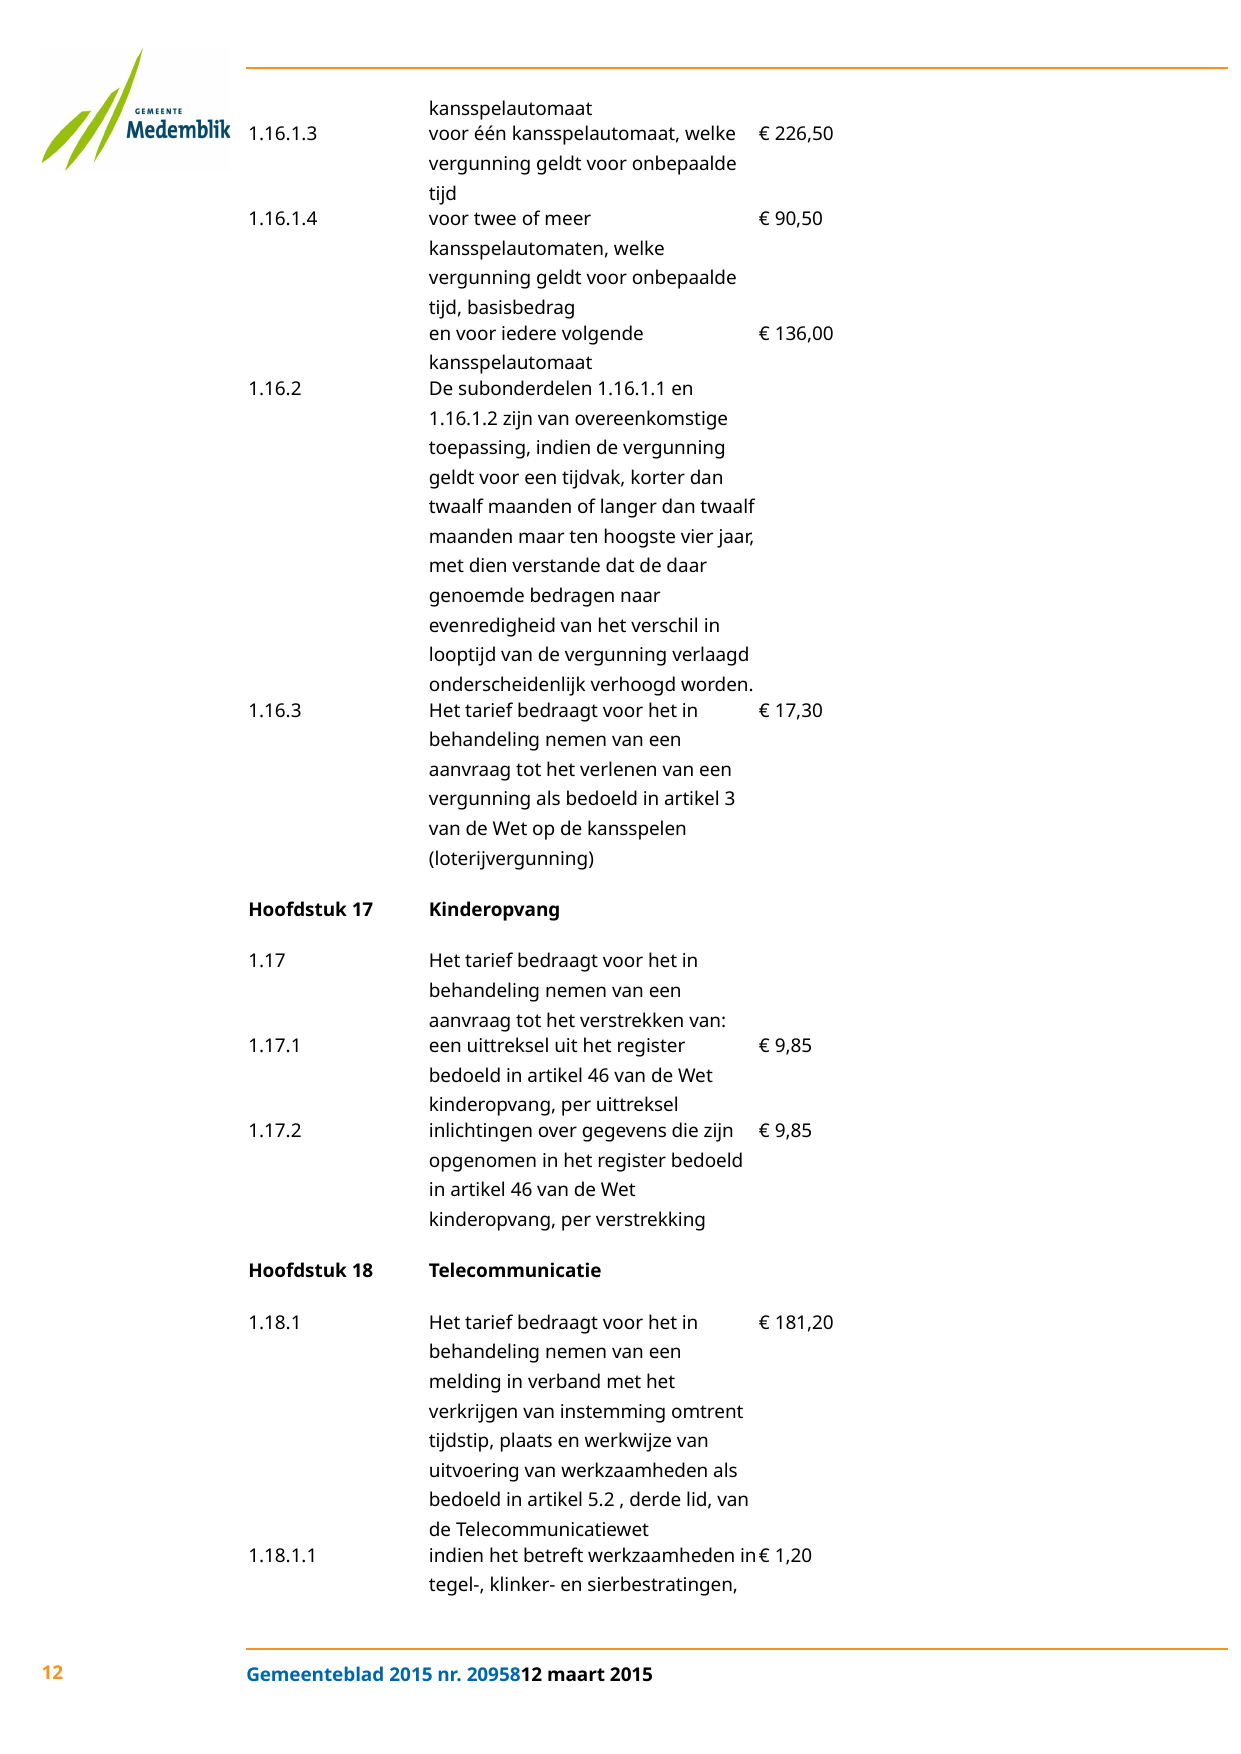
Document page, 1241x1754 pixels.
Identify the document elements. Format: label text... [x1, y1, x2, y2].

table_cell [248, 320, 429, 375]
table_cell € 90,50 [759, 205, 939, 320]
table_cell [429, 922, 759, 948]
table_cell 1.16.3 [248, 697, 429, 870]
table_cell 1.16.1.4 [248, 205, 429, 320]
table_cell De subonderdelen 1.16.1.1 en 1.16.1.2 zijn van overeenkomstige toepassing, indien de vergunning geldt voor een tijdvak, korter dan twaalf maanden of langer dan twaalf maanden maar ten hoogste vier jaar, met dien verstande dat de daar genoemde bedragen naar evenredigheid van het verschil in looptijd van de vergunning verlaagd onderscheidenlijk verhoogd worden. [429, 375, 759, 697]
table_cell [939, 205, 1152, 320]
table_cell [248, 1232, 429, 1258]
table_cell Kinderopvang [429, 896, 759, 922]
table_cell [939, 948, 1152, 1032]
table_cell [939, 95, 1152, 121]
table_cell [939, 1232, 1152, 1258]
table_cell 1.18.1.1 [248, 1542, 429, 1597]
table_cell [248, 870, 429, 896]
table_cell [939, 922, 1152, 948]
table_cell [939, 121, 1152, 205]
table_cell [429, 870, 759, 896]
table_cell [939, 697, 1152, 870]
table_cell Telecommunicatie [429, 1258, 759, 1283]
table_cell [939, 1309, 1152, 1542]
table_cell [759, 922, 939, 948]
table_cell Het tarief bedraagt voor het in behandeling nemen van een melding in verband met het verkrijgen van instemming omtrent tijdstip, plaats en werkwijze van uitvoering van werkzaamheden als bedoeld in artikel 5.2 , derde lid, van de Telecommunicatiewet [429, 1309, 759, 1542]
table_cell [939, 320, 1152, 375]
table_cell 1.17 [248, 948, 429, 1032]
table_cell 1.18.1 [248, 1309, 429, 1542]
table_cell indien het betreft werkzaamheden in tegel-, klinker- en sierbestratingen, [429, 1542, 759, 1597]
table_cell voor twee of meer kansspelautomaten, welke vergunning geldt voor onbepaalde tijd, basisbedrag [429, 205, 759, 320]
table_cell [939, 375, 1152, 697]
table_cell inlichtingen over gegevens die zijn opgenomen in het register bedoeld in artikel 46 van de Wet kinderopvang, per verstrekking [429, 1118, 759, 1232]
table_cell [759, 948, 939, 1032]
table_cell voor één kansspelautomaat, welke vergunning geldt voor onbepaalde tijd [429, 121, 759, 205]
table_cell 1.17.2 [248, 1118, 429, 1232]
table_cell [759, 95, 939, 121]
table_cell 1.16.2 [248, 375, 429, 697]
table_cell € 226,50 [759, 121, 939, 205]
table_cell Het tarief bedraagt voor het in behandeling nemen van een aanvraag tot het verlenen van een vergunning als bedoeld in artikel 3 van de Wet op de kansspelen (loterijvergunning) [429, 697, 759, 870]
table_cell [939, 870, 1152, 896]
table_cell [429, 1232, 759, 1258]
table_cell [248, 1283, 429, 1309]
table_cell [939, 1033, 1152, 1117]
table_cell [759, 1283, 939, 1309]
table_cell Het tarief bedraagt voor het in behandeling nemen van een aanvraag tot het verstrekken van: [429, 948, 759, 1032]
table_cell en voor iedere volgende kansspelautomaat [429, 320, 759, 375]
table_cell [939, 1283, 1152, 1309]
table_cell een uittreksel uit het register bedoeld in artikel 46 van de Wet kinderopvang, per uittreksel [429, 1033, 759, 1117]
table_cell [429, 1283, 759, 1309]
table_cell kansspelautomaat [429, 95, 759, 121]
table_cell € 9,85 [759, 1033, 939, 1117]
table_cell [939, 1258, 1152, 1283]
table_cell [939, 1542, 1152, 1597]
table_cell € 17,30 [759, 697, 939, 870]
table_cell [759, 375, 939, 697]
table_cell [939, 896, 1152, 922]
table_cell € 181,20 [759, 1309, 939, 1542]
table_cell € 9,85 [759, 1118, 939, 1232]
table_cell [248, 95, 429, 121]
table_cell 1.16.1.3 [248, 121, 429, 205]
table_cell [759, 896, 939, 922]
table_cell Hoofdstuk 18 [248, 1258, 429, 1283]
picture [41, 47, 231, 172]
table_cell Hoofdstuk 17 [248, 896, 429, 922]
table_cell € 1,20 [759, 1542, 939, 1597]
table_cell [759, 1258, 939, 1283]
table_cell [248, 922, 429, 948]
table_cell [939, 1118, 1152, 1232]
table_cell [759, 1232, 939, 1258]
table_cell [759, 870, 939, 896]
table_cell 1.17.1 [248, 1033, 429, 1117]
table_cell € 136,00 [759, 320, 939, 375]
